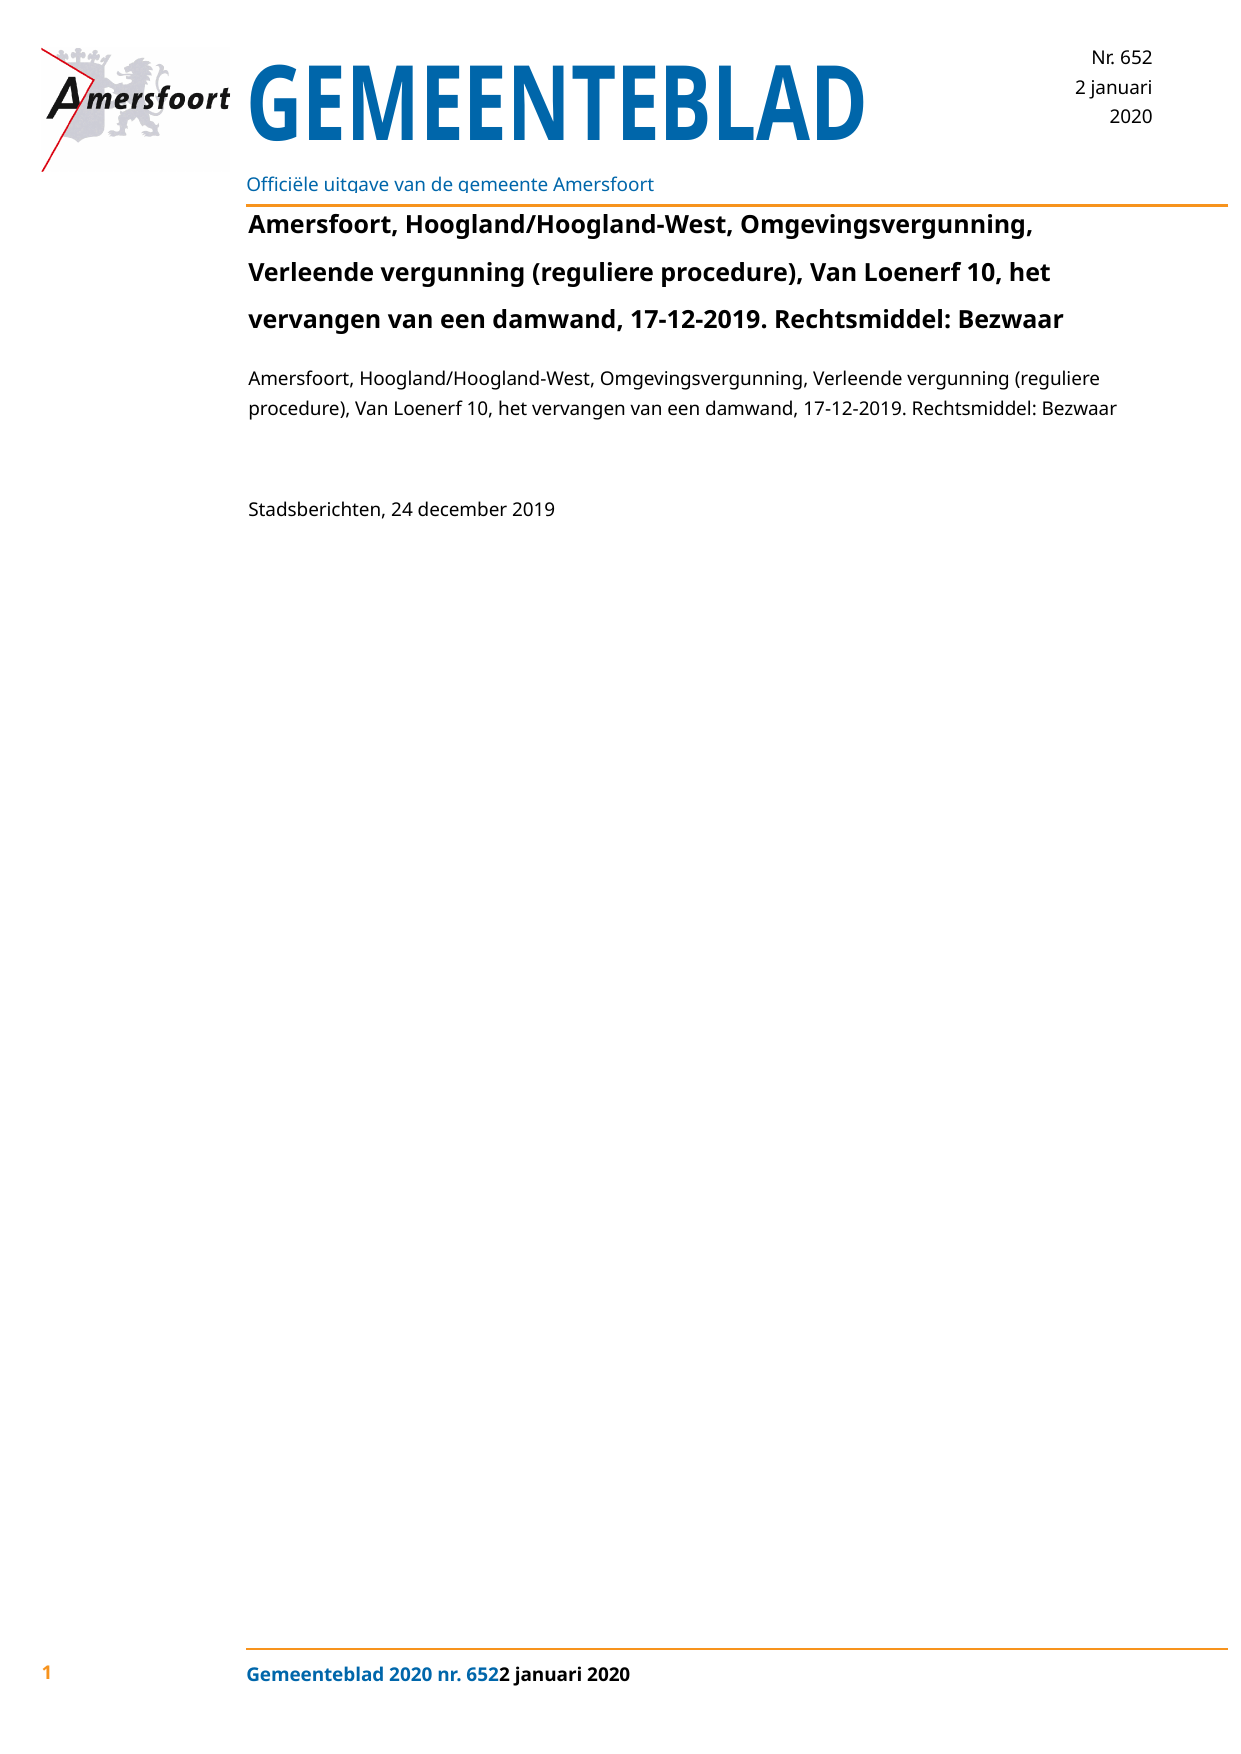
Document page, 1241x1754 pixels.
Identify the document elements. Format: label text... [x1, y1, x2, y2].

text Amersfoort, Hoogland/Hoogland-West, Omgevingsvergunning, Verleende vergunning (reguliere procedure), Van Loenerf 10, het vervangen van een damwand, 17-12-2019. Rechtsmiddel: Bezwaar [248, 366, 1152, 421]
text Amersfoort, Hoogland/Hoogland-West, Omgevingsvergunning, Verleende vergunning (reguliere procedure), Van Loenerf 10, het vervangen van een damwand, 17-12-2019. Rechtsmiddel: Bezwaar [248, 207, 1152, 336]
picture [41, 47, 231, 172]
text Stadsberichten, 24 december 2019 [248, 496, 1152, 522]
